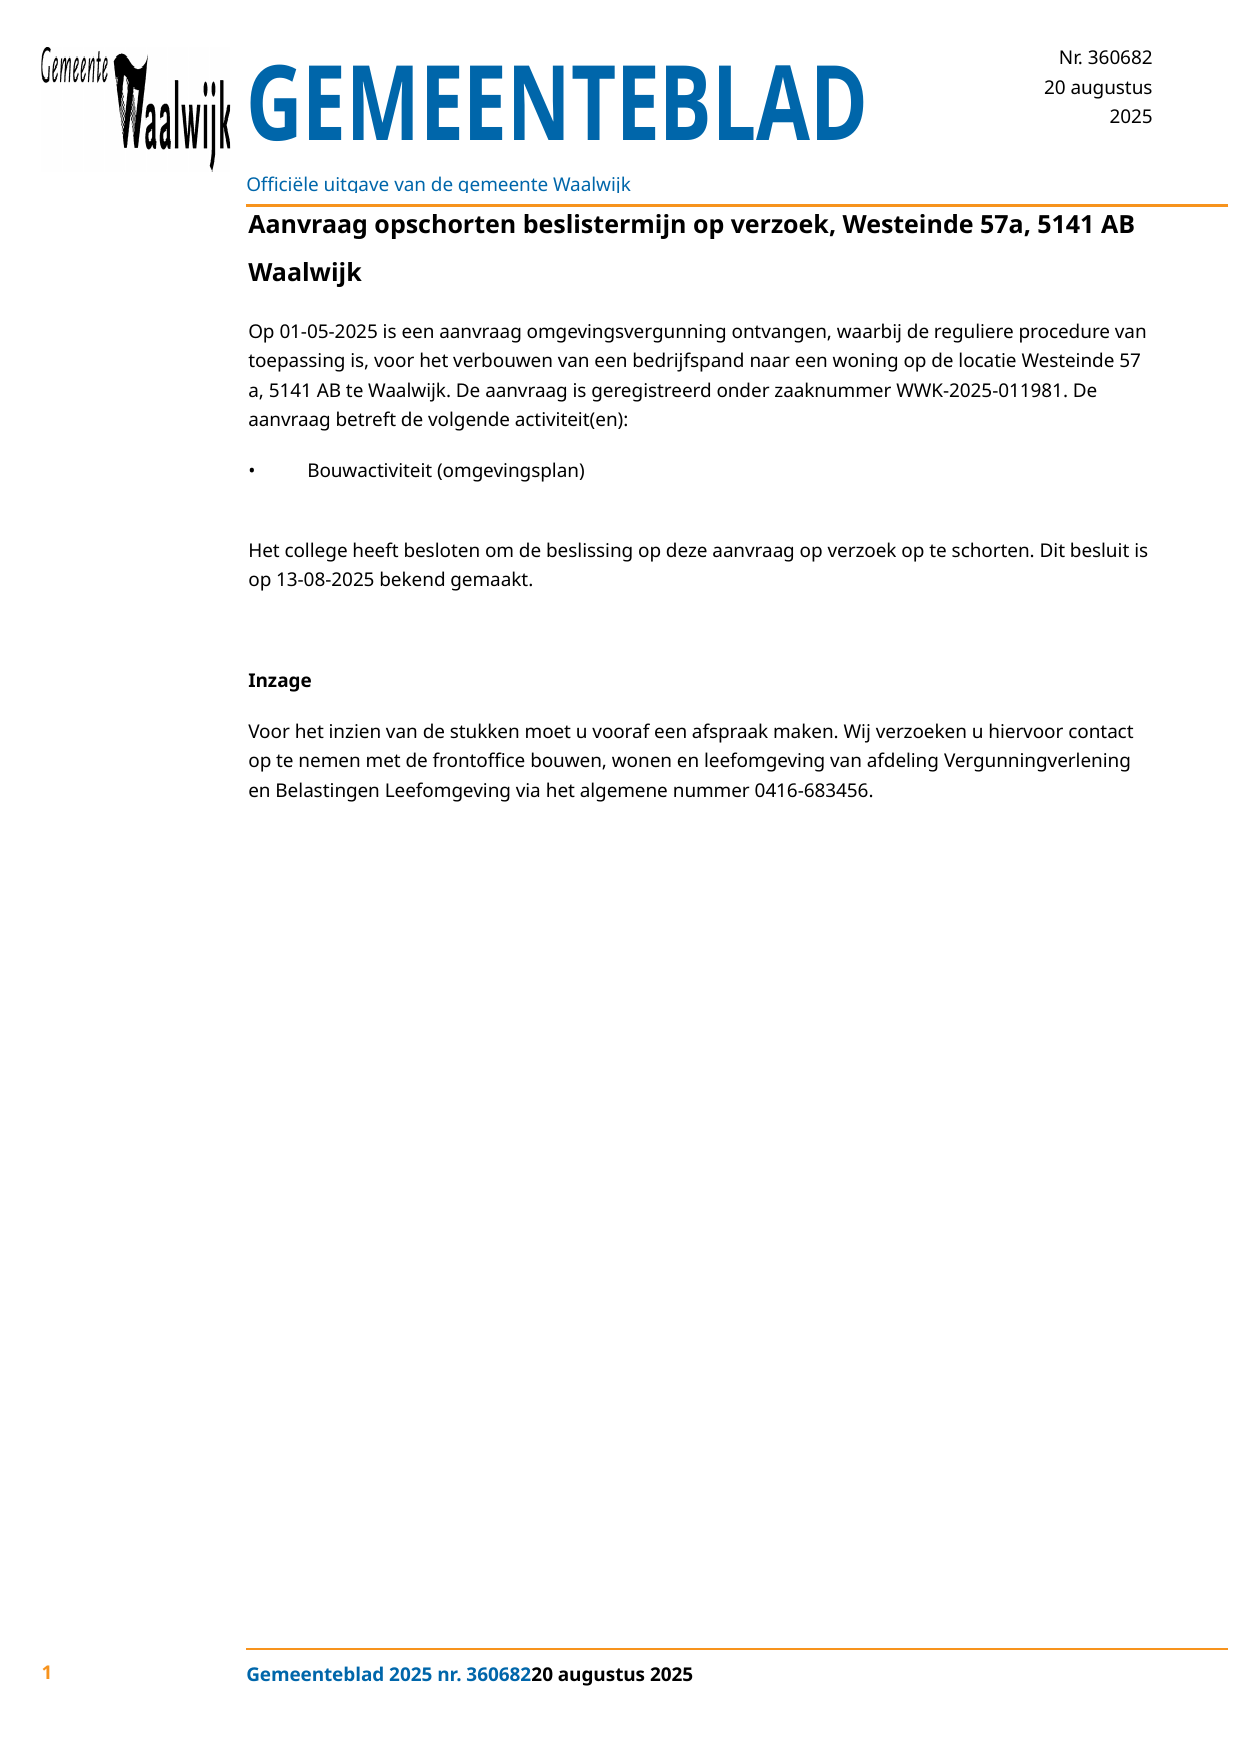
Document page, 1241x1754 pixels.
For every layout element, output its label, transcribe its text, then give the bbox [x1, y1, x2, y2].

text Op 01-05-2025 is een aanvraag omgevingsvergunning ontvangen, waarbij de reguliere procedure van toepassing is, voor het verbouwen van een bedrijfspand naar een woning op de locatie Westeinde 57 a, 5141 AB te Waalwijk. De aanvraag is geregistreerd onder zaaknummer WWK-2025-011981. De aanvraag betreft de volgende activiteit(en): [248, 318, 1152, 432]
text Aanvraag opschorten beslistermijn op verzoek, Westeinde 57a, 5141 AB Waalwijk [248, 207, 1152, 288]
text Inzage [248, 667, 1152, 693]
picture [41, 47, 231, 172]
text Het college heeft besloten om de beslissing op deze aanvraag op verzoek op te schorten. Dit besluit is op 13-08-2025 bekend gemaakt. [248, 537, 1152, 592]
text Voor het inzien van de stukken moet u vooraf een afspraak maken. Wij verzoeken u hiervoor contact op te nemen met de frontoffice bouwen, wonen en leefomgeving van afdeling Vergunningverlening en Belastingen Leefomgeving via het algemene nummer 0416-683456. [248, 718, 1152, 803]
list Bouwactiviteit (omgevingsplan) [248, 457, 1152, 483]
